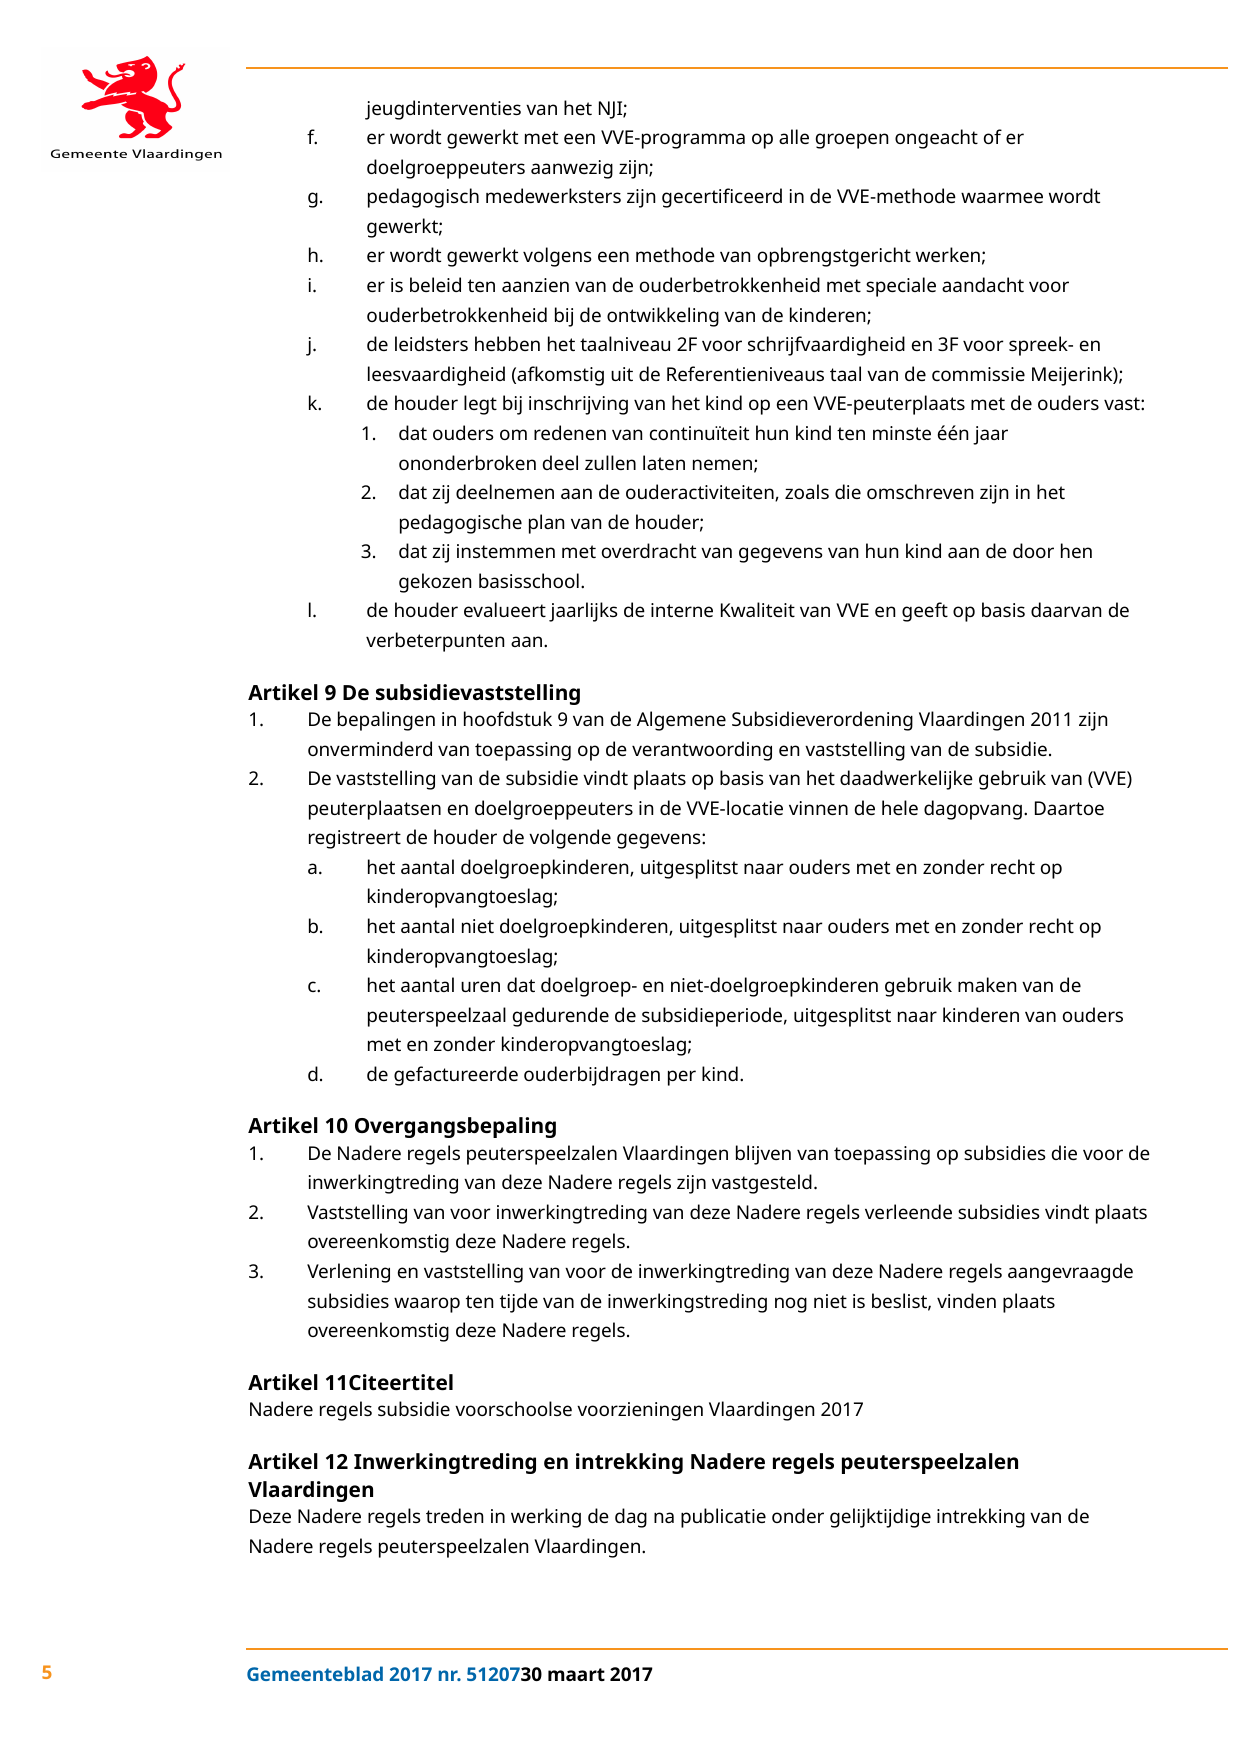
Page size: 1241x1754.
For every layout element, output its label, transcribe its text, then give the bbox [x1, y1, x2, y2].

list er is beleid ten aanzien van de ouderbetrokkenheid met speciale aandacht voor ouderbetrokkenheid bij de ontwikkeling van de kinderen; [307, 272, 1152, 328]
list De vaststelling van de subsidie vindt plaats op basis van het daadwerkelijke gebruik van (VVE) peuterplaatsen en doelgroeppeuters in de VVE-locatie vinnen de hele dagopvang. Daartoe registreert de houder de volgende gegevens: [248, 765, 1152, 850]
list de leidsters hebben het taalniveau 2F voor schrijfvaardigheid en 3F voor spreek- en leesvaardigheid (afkomstig uit de Referentieniveaus taal van de commissie Meijerink); [307, 331, 1152, 387]
list er wordt gewerkt volgens een methode van opbrengstgericht werken; [307, 243, 1152, 268]
text Nadere regels subsidie voorschoolse voorzieningen Vlaardingen 2017 [248, 1396, 1152, 1422]
list dat zij deelnemen aan de ouderactiviteiten, zoals die omschreven zijn in het pedagogische plan van de houder; [361, 479, 1152, 535]
list dat zij instemmen met overdracht van gegevens van hun kind aan de door hen gekozen basisschool. [361, 538, 1152, 594]
list het aantal niet doelgroepkinderen, uitgesplitst naar ouders met en zonder recht op kinderopvangtoeslag; [307, 913, 1152, 968]
text Artikel 9 De subsidievaststelling [248, 678, 1152, 706]
list pedagogisch medewerksters zijn gecertificeerd in de VVE-methode waarmee wordt gewerkt; [307, 183, 1152, 239]
text Artikel 10 Overgangsbepaling [248, 1112, 1152, 1140]
text Artikel 12 Inwerkingtreding en intrekking Nadere regels peuterspeelzalen Vlaardingen [248, 1447, 1152, 1504]
text Artikel 11Citeertitel [248, 1368, 1152, 1396]
list jeugdinterventies van het NJI; [307, 95, 1152, 121]
list de houder legt bij inschrijving van het kind op een VVE-peuterplaats met de ouders vast: [307, 391, 1152, 416]
list De bepalingen in hoofdstuk 9 van de Algemene Subsidieverordening Vlaardingen 2011 zijn onverminderd van toepassing op de verantwoording en vaststelling van de subsidie. [248, 706, 1152, 761]
list het aantal uren dat doelgroep- en niet-doelgroepkinderen gebruik maken van de peuterspeelzaal gedurende de subsidieperiode, uitgesplitst naar kinderen van ouders met en zonder kinderopvangtoeslag; [307, 972, 1152, 1057]
list De Nadere regels peuterspeelzalen Vlaardingen blijven van toepassing op subsidies die voor de inwerkingtreding van deze Nadere regels zijn vastgesteld. [248, 1140, 1152, 1195]
list het aantal doelgroepkinderen, uitgesplitst naar ouders met en zonder recht op kinderopvangtoeslag; [307, 854, 1152, 909]
list dat ouders om redenen van continuïteit hun kind ten minste één jaar ononderbroken deel zullen laten nemen; [361, 420, 1152, 476]
list Verlening en vaststelling van voor de inwerkingtreding van deze Nadere regels aangevraagde subsidies waarop ten tijde van de inwerkingstreding nog niet is beslist, vinden plaats overeenkomstig deze Nadere regels. [248, 1258, 1152, 1343]
list er wordt gewerkt met een VVE-programma op alle groepen ongeacht of er doelgroeppeuters aanwezig zijn; [307, 124, 1152, 180]
picture [41, 47, 231, 172]
text Deze Nadere regels treden in werking de dag na publicatie onder gelijktijdige intrekking van de Nadere regels peuterspeelzalen Vlaardingen. [248, 1504, 1152, 1559]
list de gefactureerde ouderbijdragen per kind. [307, 1061, 1152, 1087]
list de houder evalueert jaarlijks de interne Kwaliteit van VVE en geeft op basis daarvan de verbeterpunten aan. [307, 598, 1152, 653]
list Vaststelling van voor inwerkingtreding van deze Nadere regels verleende subsidies vindt plaats overeenkomstig deze Nadere regels. [248, 1199, 1152, 1254]
